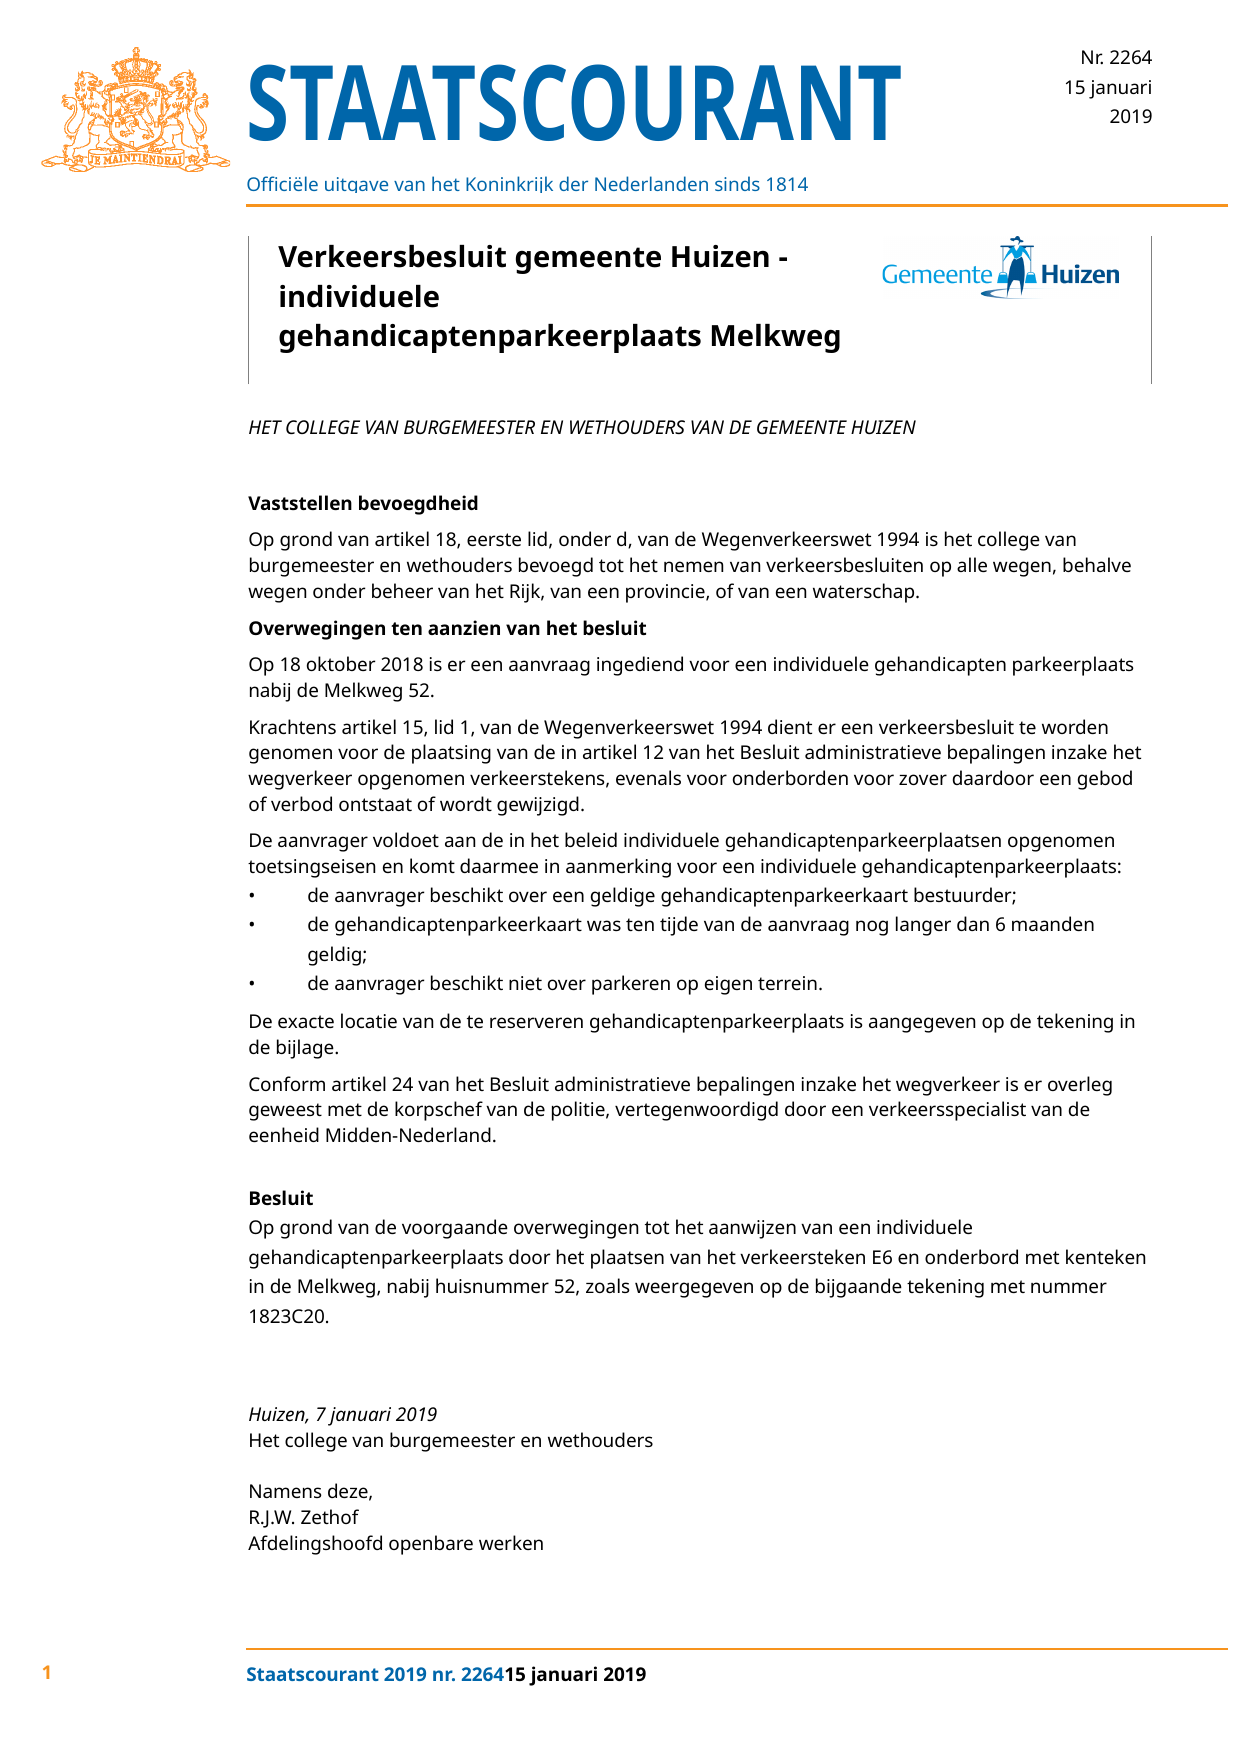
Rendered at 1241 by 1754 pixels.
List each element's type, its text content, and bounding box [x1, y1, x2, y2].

text Besluit [248, 1185, 1152, 1211]
list de aanvrager beschikt over een geldige gehandicaptenparkeerkaart bestuurder; [248, 882, 1152, 907]
text De exacte locatie van de te reserveren gehandicaptenparkeerplaats is aangegeven op de tekening in de bijlage. [248, 1008, 1152, 1060]
text Op 18 oktober 2018 is er een aanvraag ingediend voor een individuele gehandicapten parkeerplaats nabij de Melkweg 52. [248, 651, 1152, 703]
text Krachtens artikel 15, lid 1, van de Wegenverkeerswet 1994 dient er een verkeersbesluit te worden genomen voor de plaatsing van de in artikel 12 van het Besluit administratieve bepalingen inzake het wegverkeer opgenomen verkeerstekens, evenals voor onderborden voor zover daardoor een gebod of verbod ontstaat of wordt gewijzigd. [248, 714, 1152, 817]
picture [41, 47, 231, 172]
text Vaststellen bevoegdheid [248, 490, 1152, 516]
list de gehandicaptenparkeerkaart was ten tijde van de aanvraag nog langer dan 6 maanden geldig; [248, 911, 1152, 967]
text HET COLLEGE VAN BURGEMEESTER EN WETHOUDERS VAN DE GEMEENTE HUIZEN [248, 414, 1152, 440]
table_header [850, 236, 1151, 384]
text R.J.W. Zethof [248, 1504, 1152, 1530]
text De aanvrager voldoet aan de in het beleid individuele gehandicaptenparkeerplaatsen opgenomen toetsingseisen en komt daarmee in aanmerking voor een individuele gehandicaptenparkeerplaats: [248, 828, 1152, 879]
text Namens deze, [248, 1479, 1152, 1504]
text Het college van burgemeester en wethouders [248, 1427, 1152, 1453]
picture [882, 236, 1119, 299]
text Op grond van artikel 18, eerste lid, onder d, van de Wegenverkeerswet 1994 is het college van burgemeester en wethouders bevoegd tot het nemen van verkeersbesluiten op alle wegen, behalve wegen onder beheer van het Rijk, van een provincie, of van een waterschap. [248, 527, 1152, 604]
table_header Verkeersbesluit gemeente Huizen - individuele gehandicaptenparkeerplaats Melkweg [249, 236, 850, 384]
text Afdelingshoofd openbare werken [248, 1530, 1152, 1556]
text Huizen, 7 januari 2019 [248, 1402, 1152, 1427]
text Overwegingen ten aanzien van het besluit [248, 615, 1152, 641]
text Conform artikel 24 van het Besluit administratieve bepalingen inzake het wegverkeer is er overleg geweest met de korpschef van de politie, vertegenwoordigd door een verkeersspecialist van de eenheid Midden-Nederland. [248, 1071, 1152, 1148]
list de aanvrager beschikt niet over parkeren op eigen terrein. [248, 971, 1152, 996]
text Op grond van de voorgaande overwegingen tot het aanwijzen van een individuele gehandicaptenparkeerplaats door het plaatsen van het verkeersteken E6 en onderbord met kenteken in de Melkweg, nabij huisnummer 52, zoals weergegeven op de bijgaande tekening met nummer 1823C20. [248, 1214, 1152, 1329]
